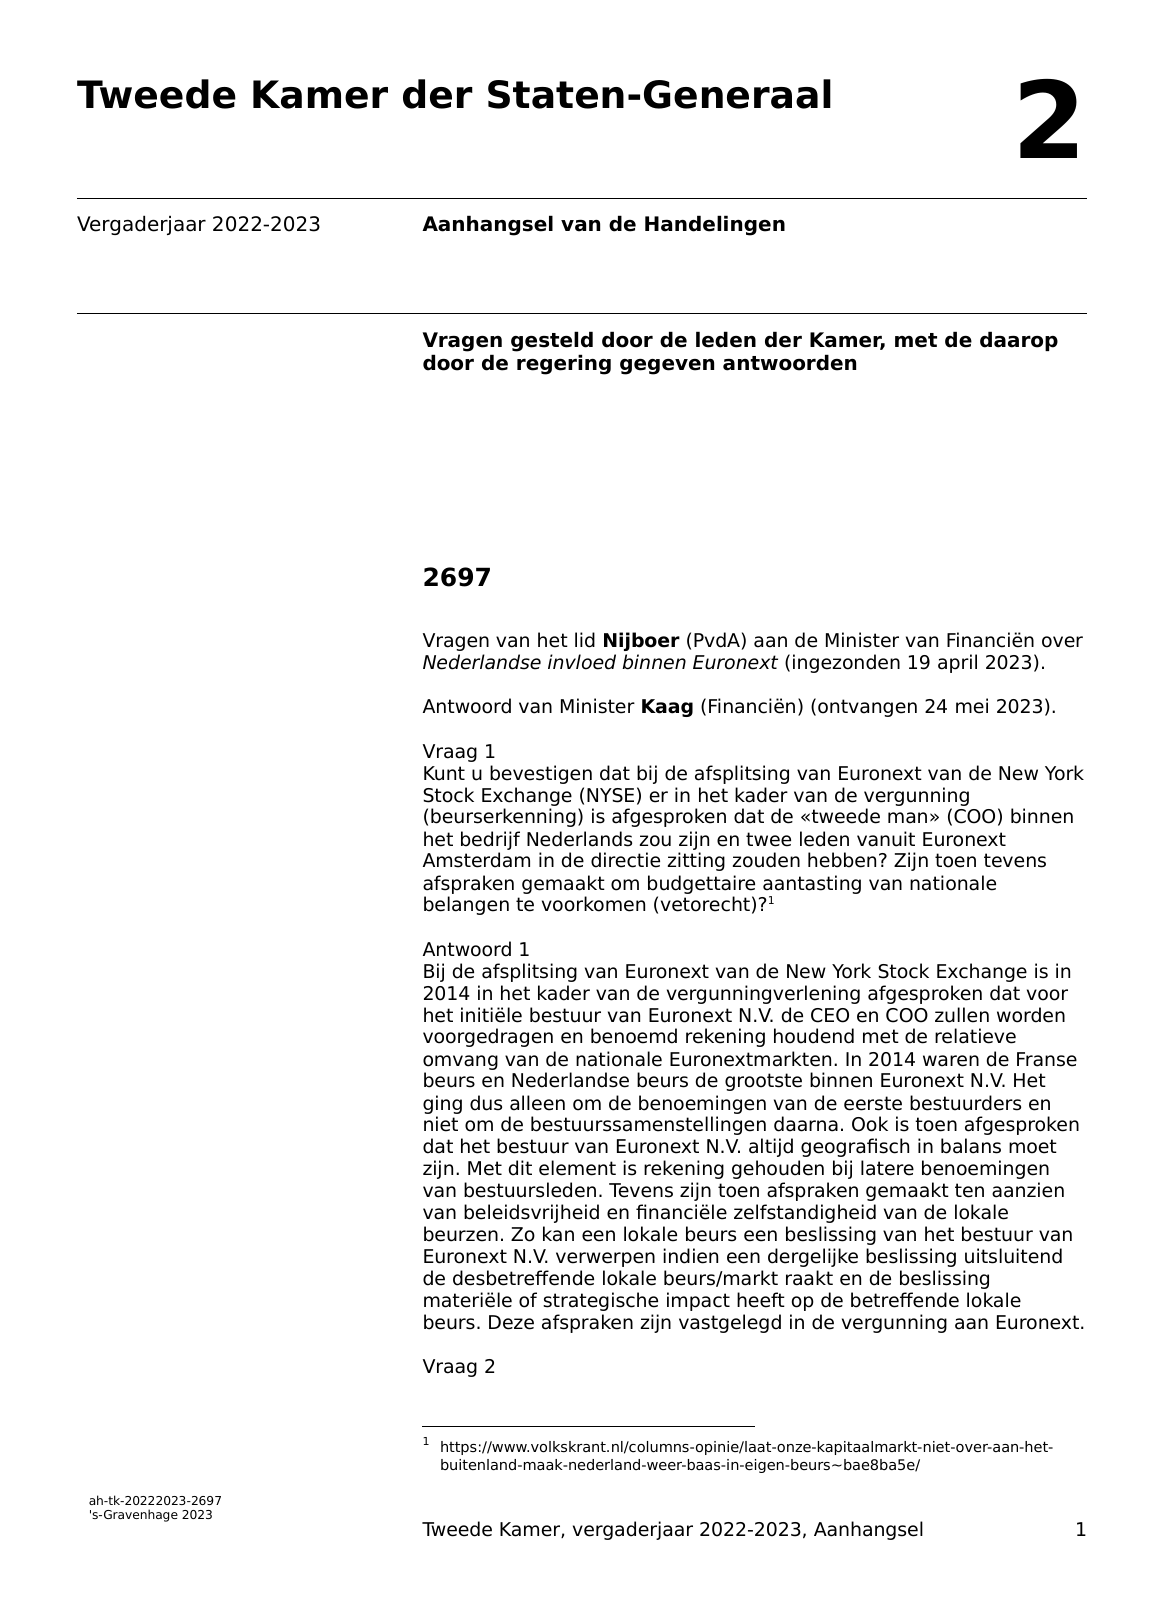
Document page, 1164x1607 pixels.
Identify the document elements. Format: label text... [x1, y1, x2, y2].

table_header Tweede Kamer der Staten-Generaal [77, 59, 886, 198]
table_cell Vergaderjaar 2022-2023 [77, 199, 422, 313]
table_header 2 [886, 59, 1087, 198]
text Antwoord van Minister Kaag (Financiën) (ontvangen 24 mei 2023). [422, 696, 1087, 718]
text Vragen van het lid Nijboer (PvdA) aan de Minister van Financiën over Nederlandse invloed binnen Euronext (ingezonden 19 april 2023). [422, 630, 1087, 674]
table_cell Aanhangsel van de Handelingen [422, 199, 1087, 313]
text ah-tk-20222023-2697 [88, 1494, 323, 1508]
table_cell Vragen gesteld door de leden der Kamer, met de daarop door de regering gegeven antwoorden [422, 314, 1087, 375]
text https://www.volkskrant.nl/columns-opinie/laat-onze-kapitaalmarkt-niet-over-aan-het-buitenland-maak-nederland-weer-baas-in-eigen-beurs~bae8ba5e/ [422, 1435, 1087, 1474]
table_cell [77, 314, 422, 375]
text Kunt u bevestigen dat bij de afsplitsing van Euronext van de New York Stock Exchange (NYSE) er in het kader van de vergunning (beurserkenning) is afgesproken dat de «tweede man» (COO) binnen het bedrijf Nederlands zou zijn en twee leden vanuit Euronext Amsterdam in de directie zitting zouden hebben? Zijn toen tevens afspraken gemaakt om budgettaire aantasting van nationale belangen te voorkomen (vetorecht)? [422, 762, 1087, 916]
text Vraag 1 [422, 741, 1087, 762]
text 's-Gravenhage 2023 [88, 1508, 323, 1522]
text 2697 [422, 563, 1087, 592]
text Antwoord 1 [422, 938, 1087, 961]
text Vraag 2 [422, 1356, 1087, 1378]
text Bij de afsplitsing van Euronext van de New York Stock Exchange is in 2014 in het kader van de vergunningverlening afgesproken dat voor het initiële bestuur van Euronext N.V. de CEO en COO zullen worden voorgedragen en benoemd rekening houdend met de relatieve omvang van de nationale Euronextmarkten. In 2014 waren de Franse beurs en Nederlandse beurs de grootste binnen Euronext N.V. Het ging dus alleen om de benoemingen van de eerste bestuurders en niet om de bestuurssamenstellingen daarna. Ook is toen afgesproken dat het bestuur van Euronext N.V. altijd geografisch in balans moet zijn. Met dit element is rekening gehouden bij latere benoemingen van bestuursleden. Tevens zijn toen afspraken gemaakt ten aanzien van beleidsvrijheid en financiële zelfstandigheid van de lokale beurzen. Zo kan een lokale beurs een beslissing van het bestuur van Euronext N.V. verwerpen indien een dergelijke beslissing uitsluitend de desbetreffende lokale beurs/markt raakt en de beslissing materiële of strategische impact heeft op de betreffende lokale beurs. Deze afspraken zijn vastgelegd in de vergunning aan Euronext. [422, 961, 1087, 1334]
